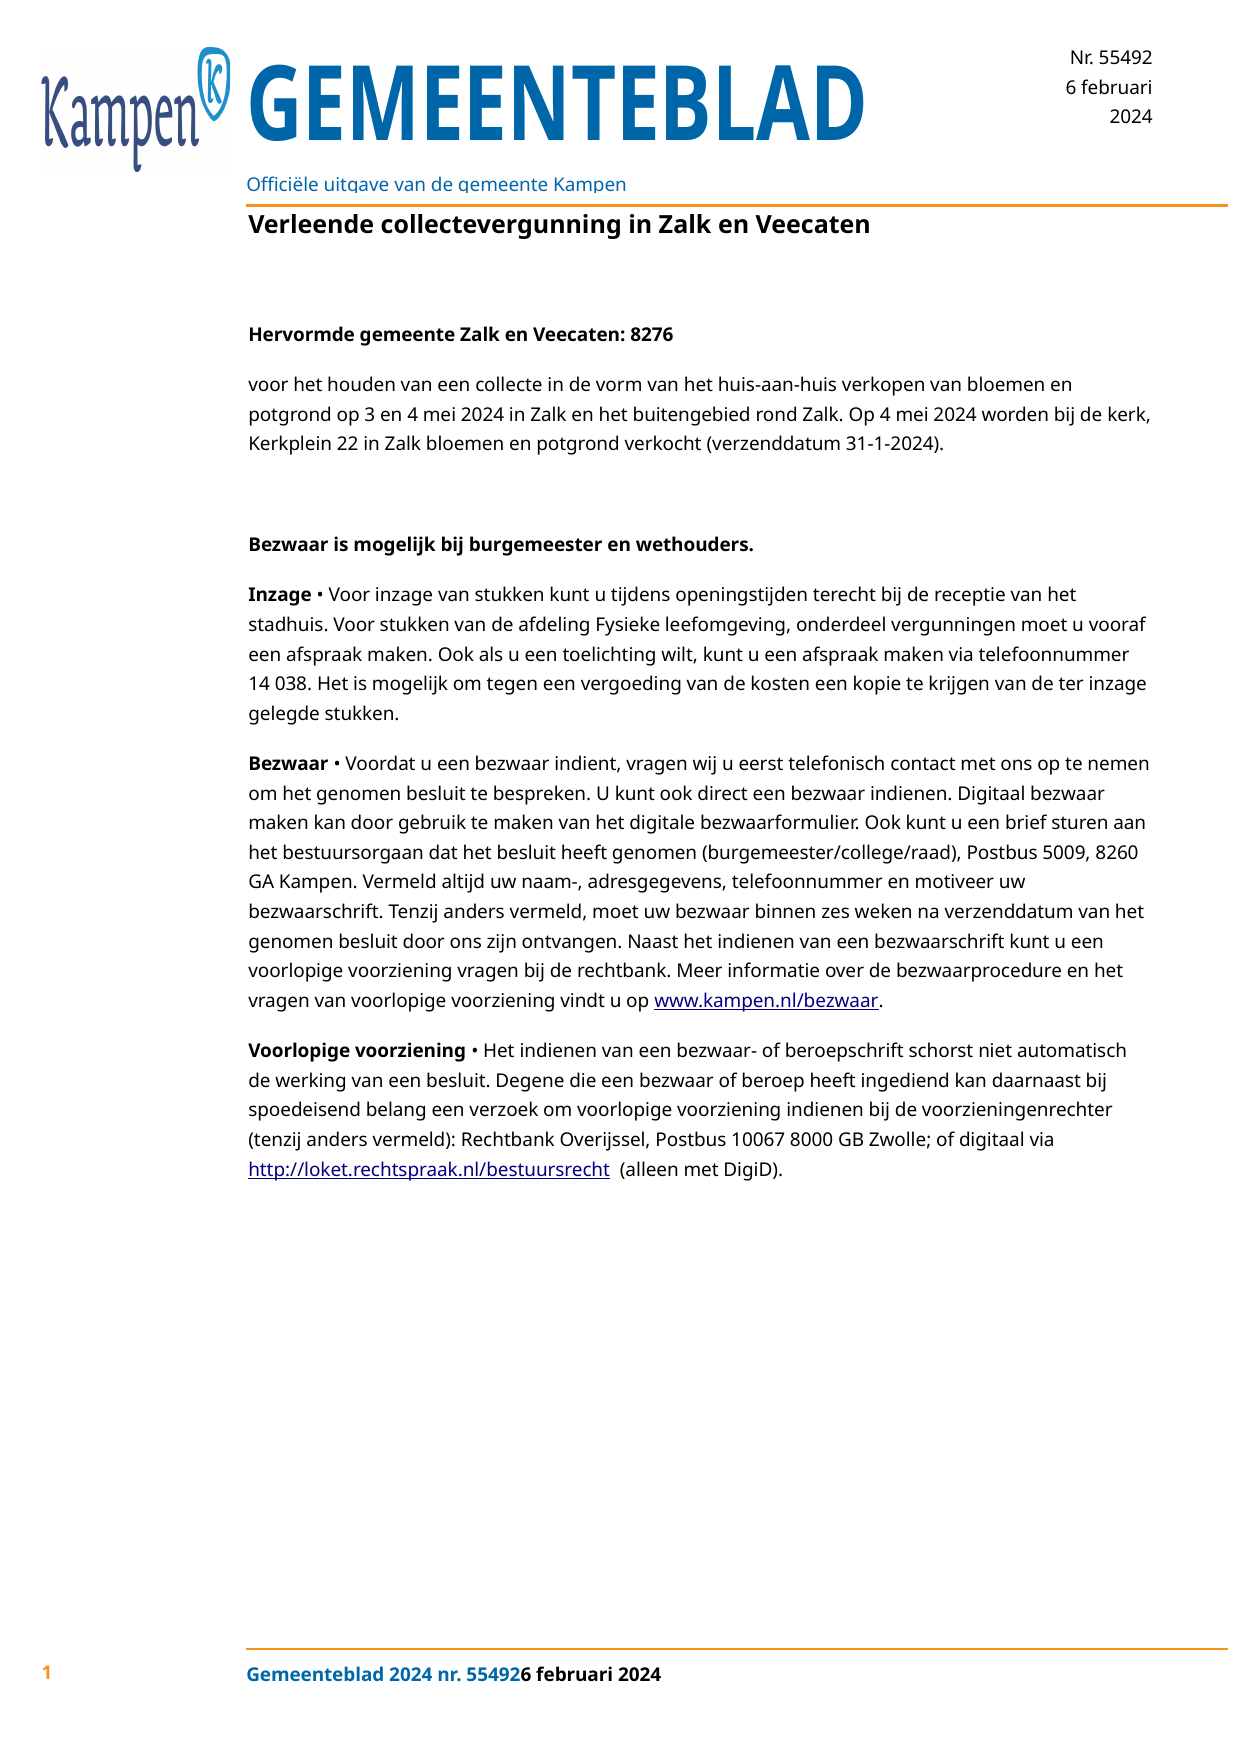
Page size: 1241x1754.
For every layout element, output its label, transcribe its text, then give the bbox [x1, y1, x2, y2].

text voor het houden van een collecte in de vorm van het huis-aan-huis verkopen van bloemen en potgrond op 3 en 4 mei 2024 in Zalk en het buitengebied rond Zalk. Op 4 mei 2024 worden bij de kerk, Kerkplein 22 in Zalk bloemen en potgrond verkocht (verzenddatum 31-1-2024). [248, 371, 1152, 456]
text Inzage • Voor inzage van stukken kunt u tijdens openingstijden terecht bij de receptie van het stadhuis. Voor stukken van de afdeling Fysieke leefomgeving, onderdeel vergunningen moet u vooraf een afspraak maken. Ook als u een toelichting wilt, kunt u een afspraak maken via telefoonnummer 14 038. Het is mogelijk om tegen een vergoeding van de kosten een kopie te krijgen van de ter inzage gelegde stukken. [248, 582, 1152, 726]
text Hervormde gemeente Zalk en Veecaten: 8276 [248, 321, 1152, 346]
picture [41, 47, 231, 172]
text Bezwaar is mogelijk bij burgemeester en wethouders. [248, 531, 1152, 557]
text Bezwaar • Voordat u een bezwaar indient, vragen wij u eerst telefonisch contact met ons op te nemen om het genomen besluit te bespreken. U kunt ook direct een bezwaar indienen. Digitaal bezwaar maken kan door gebruik te maken van het digitale bezwaarformulier. Ook kunt u een brief sturen aan het bestuursorgaan dat het besluit heeft genomen (burgemeester/college/raad), Postbus 5009, 8260 GA Kampen. Vermeld altijd uw naam-, adresgegevens, telefoonnummer en motiveer uw bezwaarschrift. Tenzij anders vermeld, moet uw bezwaar binnen zes weken na verzenddatum van het genomen besluit door ons zijn ontvangen. Naast het indienen van een bezwaarschrift kunt u een voorlopige voorziening vragen bij de rechtbank. Meer informatie over de bezwaarprocedure en het vragen van voorlopige voorziening vindt u op www.kampen.nl/bezwaar. [248, 750, 1152, 1013]
text Voorlopige voorziening • Het indienen van een bezwaar- of beroepschrift schorst niet automatisch de werking van een besluit. Degene die een bezwaar of beroep heeft ingediend kan daarnaast bij spoedeisend belang een verzoek om voorlopige voorziening indienen bij de voorzieningenrechter (tenzij anders vermeld): Rechtbank Overijssel, Postbus 10067 8000 GB Zwolle; of digitaal via http://loket.rechtspraak.nl/bestuursrecht (alleen met DigiD). [248, 1037, 1152, 1181]
text Verleende collectevergunning in Zalk en Veecaten [248, 207, 1152, 241]
